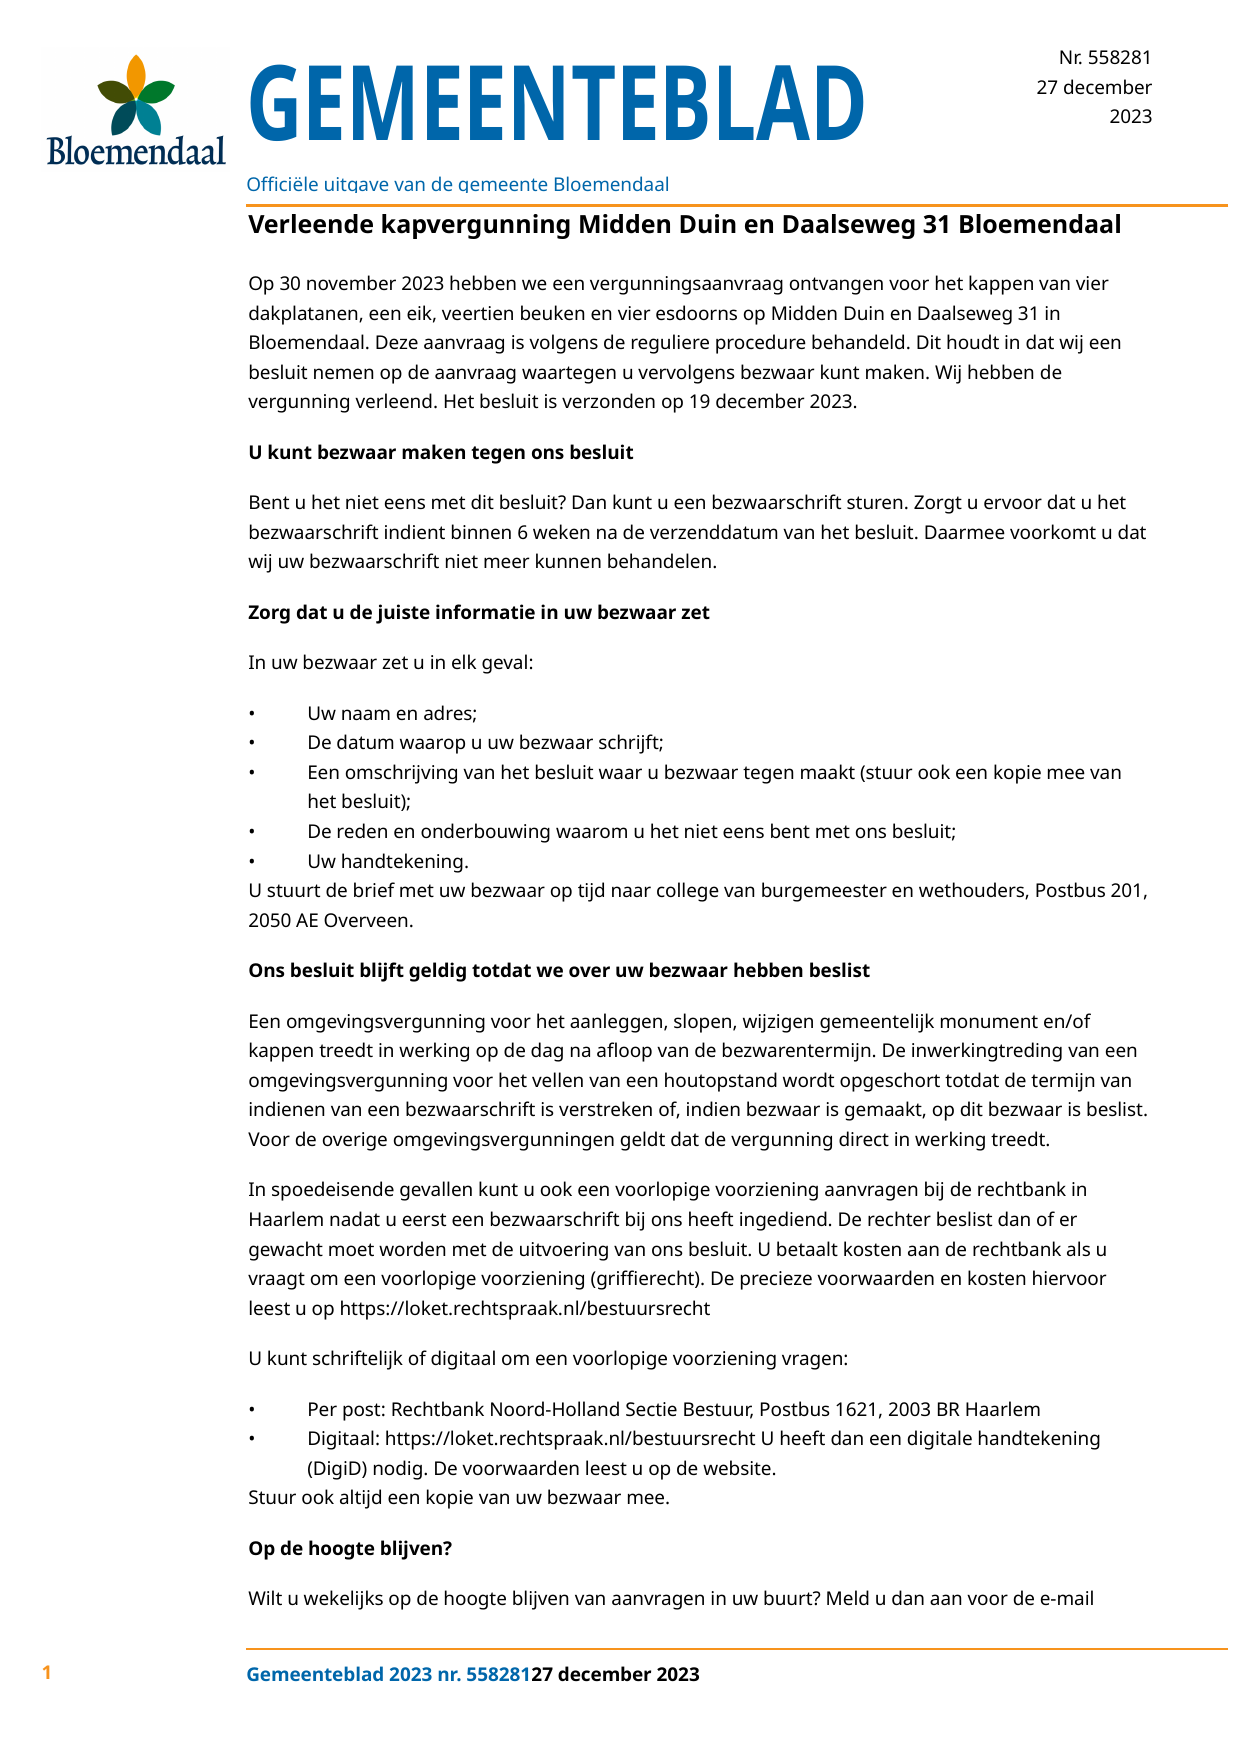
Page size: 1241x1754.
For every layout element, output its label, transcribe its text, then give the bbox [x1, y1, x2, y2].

text Zorg dat u de juiste informatie in uw bezwaar zet [248, 599, 1152, 625]
text In uw bezwaar zet u in elk geval: [248, 649, 1152, 675]
text Wilt u wekelijks op de hoogte blijven van aanvragen in uw buurt? Meld u dan aan voor de e-mail [248, 1585, 1152, 1611]
text Bent u het niet eens met dit besluit? Dan kunt u een bezwaarschrift sturen. Zorgt u ervoor dat u het bezwaarschrift indient binnen 6 weken na de verzenddatum van het besluit. Daarmee voorkomt u dat wij uw bezwaarschrift niet meer kunnen behandelen. [248, 489, 1152, 574]
text Een omgevingsvergunning voor het aanleggen, slopen, wijzigen gemeentelijk monument en/of kappen treedt in werking op de dag na afloop van de bezwarentermijn. De inwerkingtreding van een omgevingsvergunning voor het vellen van een houtopstand wordt opgeschort totdat de termijn van indienen van een bezwaarschrift is verstreken of, indien bezwaar is gemaakt, op dit bezwaar is beslist. Voor de overige omgevingsvergunningen geldt dat de vergunning direct in werking treedt. [248, 1008, 1152, 1152]
list De datum waarop u uw bezwaar schrijft; [248, 729, 1152, 755]
text Verleende kapvergunning Midden Duin en Daalseweg 31 Bloemendaal [248, 207, 1152, 241]
text Stuur ook altijd een kopie van uw bezwaar mee. [248, 1484, 1152, 1510]
list Digitaal: https://loket.rechtspraak.nl/bestuursrecht U heeft dan een digitale handtekening (DigiD) nodig. De voorwaarden leest u op de website. [248, 1425, 1152, 1481]
text Ons besluit blijft geldig totdat we over uw bezwaar hebben beslist [248, 957, 1152, 983]
list Uw handtekening. [248, 848, 1152, 873]
text In spoedeisende gevallen kunt u ook een voorlopige voorziening aanvragen bij de rechtbank in Haarlem nadat u eerst een bezwaarschrift bij ons heeft ingediend. De rechter beslist dan of er gewacht moet worden met de uitvoering van ons besluit. U betaalt kosten aan de rechtbank als u vraagt om een voorlopige voorziening (griffierecht). De precieze voorwaarden en kosten hiervoor leest u op https://loket.rechtspraak.nl/bestuursrecht [248, 1177, 1152, 1321]
text U stuurt de brief met uw bezwaar op tijd naar college van burgemeester en wethouders, Postbus 201, 2050 AE Overveen. [248, 877, 1152, 933]
text Op de hoogte blijven? [248, 1535, 1152, 1561]
list Per post: Rechtbank Noord-Holland Sectie Bestuur, Postbus 1621, 2003 BR Haarlem [248, 1396, 1152, 1421]
list Een omschrijving van het besluit waar u bezwaar tegen maakt (stuur ook een kopie mee van het besluit); [248, 759, 1152, 814]
text Op 30 november 2023 hebben we een vergunningsaanvraag ontvangen voor het kappen van vier dakplatanen, een eik, veertien beuken en vier esdoorns op Midden Duin en Daalseweg 31 in Bloemendaal. Deze aanvraag is volgens de reguliere procedure behandeld. Dit houdt in dat wij een besluit nemen op de aanvraag waartegen u vervolgens bezwaar kunt maken. Wij hebben de vergunning verleend. Het besluit is verzonden op 19 december 2023. [248, 270, 1152, 414]
picture [41, 47, 231, 172]
text U kunt schriftelijk of digitaal om een voorlopige voorziening vragen: [248, 1345, 1152, 1371]
list De reden en onderbouwing waarom u het niet eens bent met ons besluit; [248, 818, 1152, 844]
text U kunt bezwaar maken tegen ons besluit [248, 439, 1152, 465]
list Uw naam en adres; [248, 700, 1152, 726]
